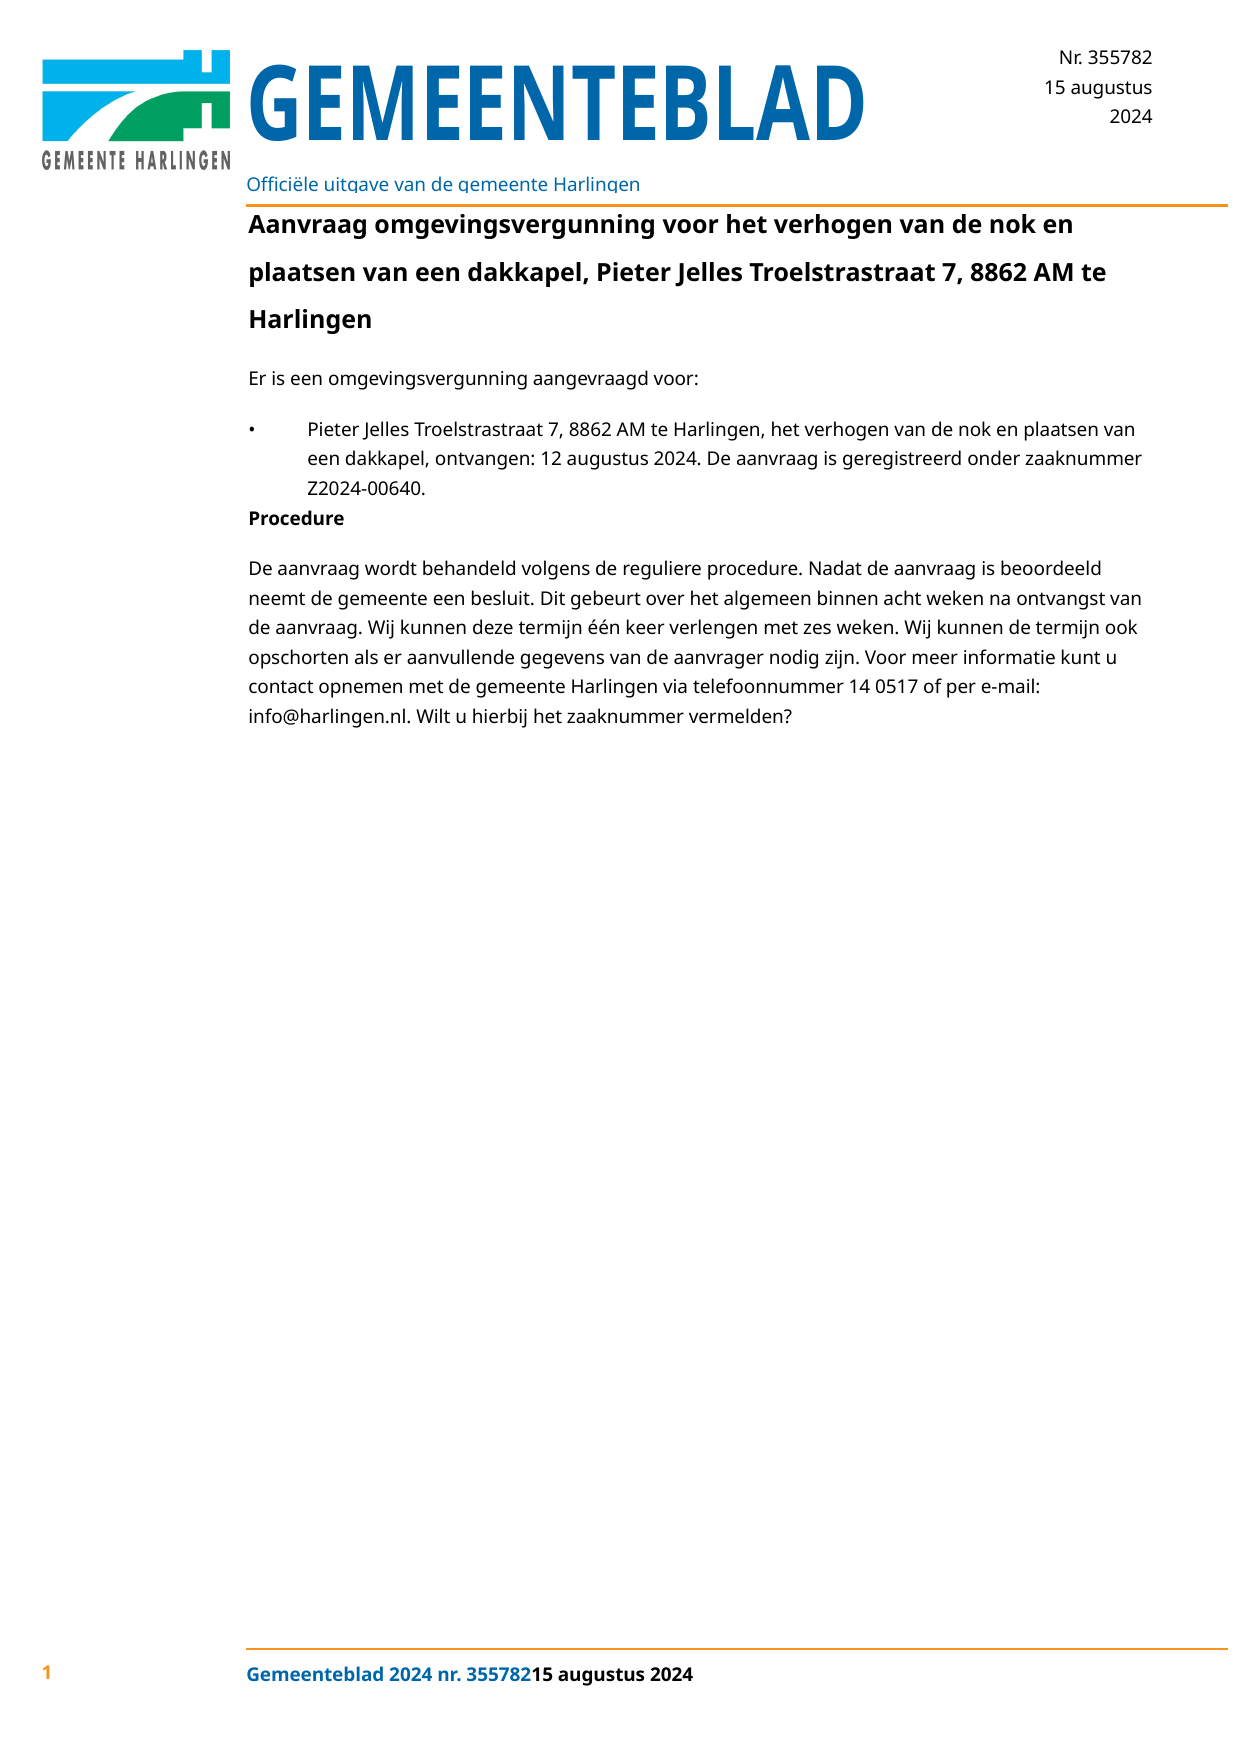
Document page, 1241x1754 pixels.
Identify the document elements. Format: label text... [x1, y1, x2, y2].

list Pieter Jelles Troelstrastraat 7, 8862 AM te Harlingen, het verhogen van de nok en plaatsen van een dakkapel, ontvangen: 12 augustus 2024. De aanvraag is geregistreerd onder zaaknummer Z2024-00640. [248, 416, 1152, 501]
text De aanvraag wordt behandeld volgens de reguliere procedure. Nadat de aanvraag is beoordeeld neemt de gemeente een besluit. Dit gebeurt over het algemeen binnen acht weken na ontvangst van de aanvraag. Wij kunnen deze termijn één keer verlengen met zes weken. Wij kunnen de termijn ook opschorten als er aanvullende gegevens van de aanvrager nodig zijn. Voor meer informatie kunt u contact opnemen met de gemeente Harlingen via telefoonnummer 14 0517 of per e-mail: info@harlingen.nl. Wilt u hierbij het zaaknummer vermelden? [248, 555, 1152, 729]
text Procedure [248, 505, 1152, 530]
picture [41, 47, 231, 172]
text Er is een omgevingsvergunning aangevraagd voor: [248, 366, 1152, 391]
text Aanvraag omgevingsvergunning voor het verhogen van de nok en plaatsen van een dakkapel, Pieter Jelles Troelstrastraat 7, 8862 AM te Harlingen [248, 207, 1152, 336]
